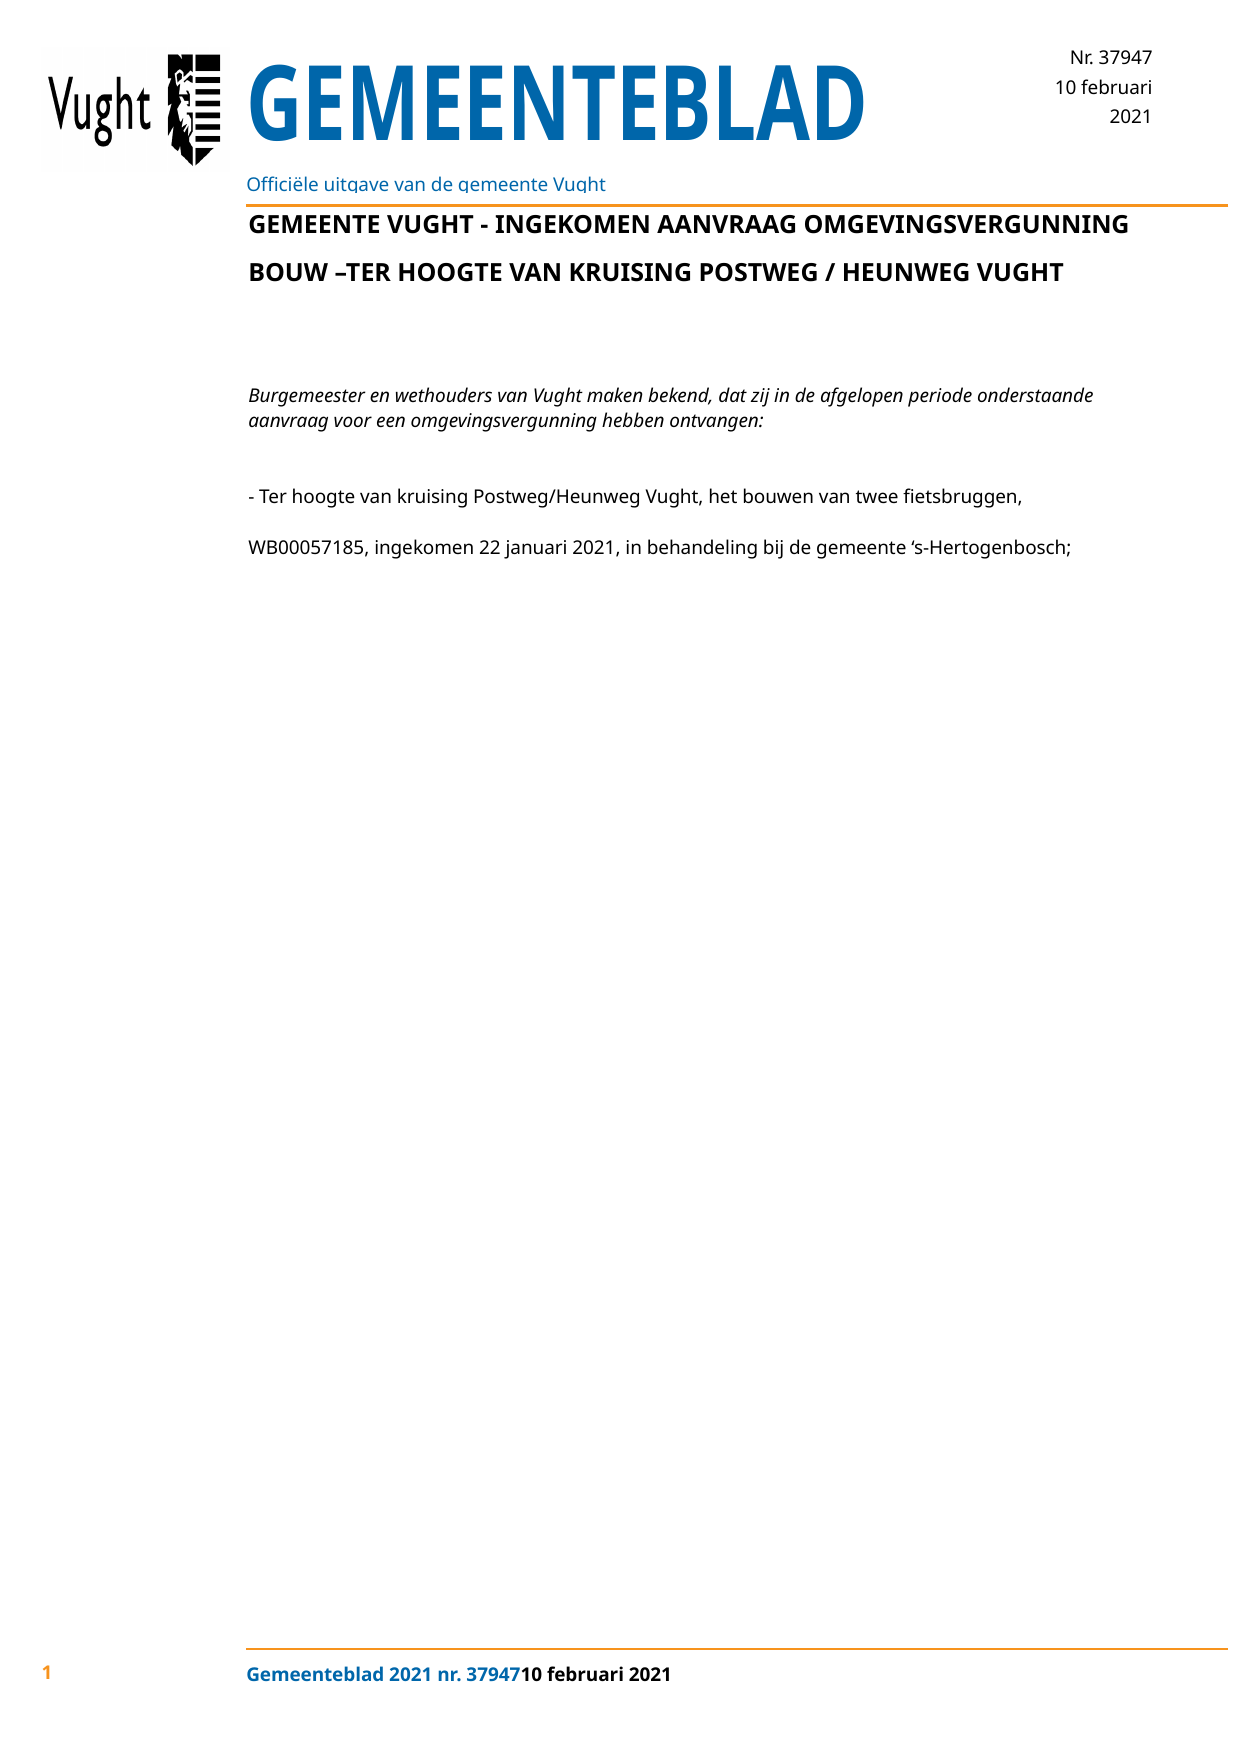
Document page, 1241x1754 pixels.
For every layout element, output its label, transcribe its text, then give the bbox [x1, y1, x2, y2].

text GEMEENTE VUGHT - INGEKOMEN AANVRAAG OMGEVINGSVERGUNNING BOUW –TER HOOGTE VAN KRUISING POSTWEG / HEUNWEG VUGHT [248, 207, 1152, 288]
text WB00057185, ingekomen 22 januari 2021, in behandeling bij de gemeente ‘s-Hertogenbosch; [248, 534, 1152, 560]
picture [41, 47, 231, 172]
text - Ter hoogte van kruising Postweg/Heunweg Vught, het bouwen van twee fietsbruggen, [248, 484, 1152, 509]
text Burgemeester en wethouders van Vught maken bekend, dat zij in de afgelopen periode onderstaande aanvraag voor een omgevingsvergunning hebben ontvangen: [248, 382, 1152, 433]
